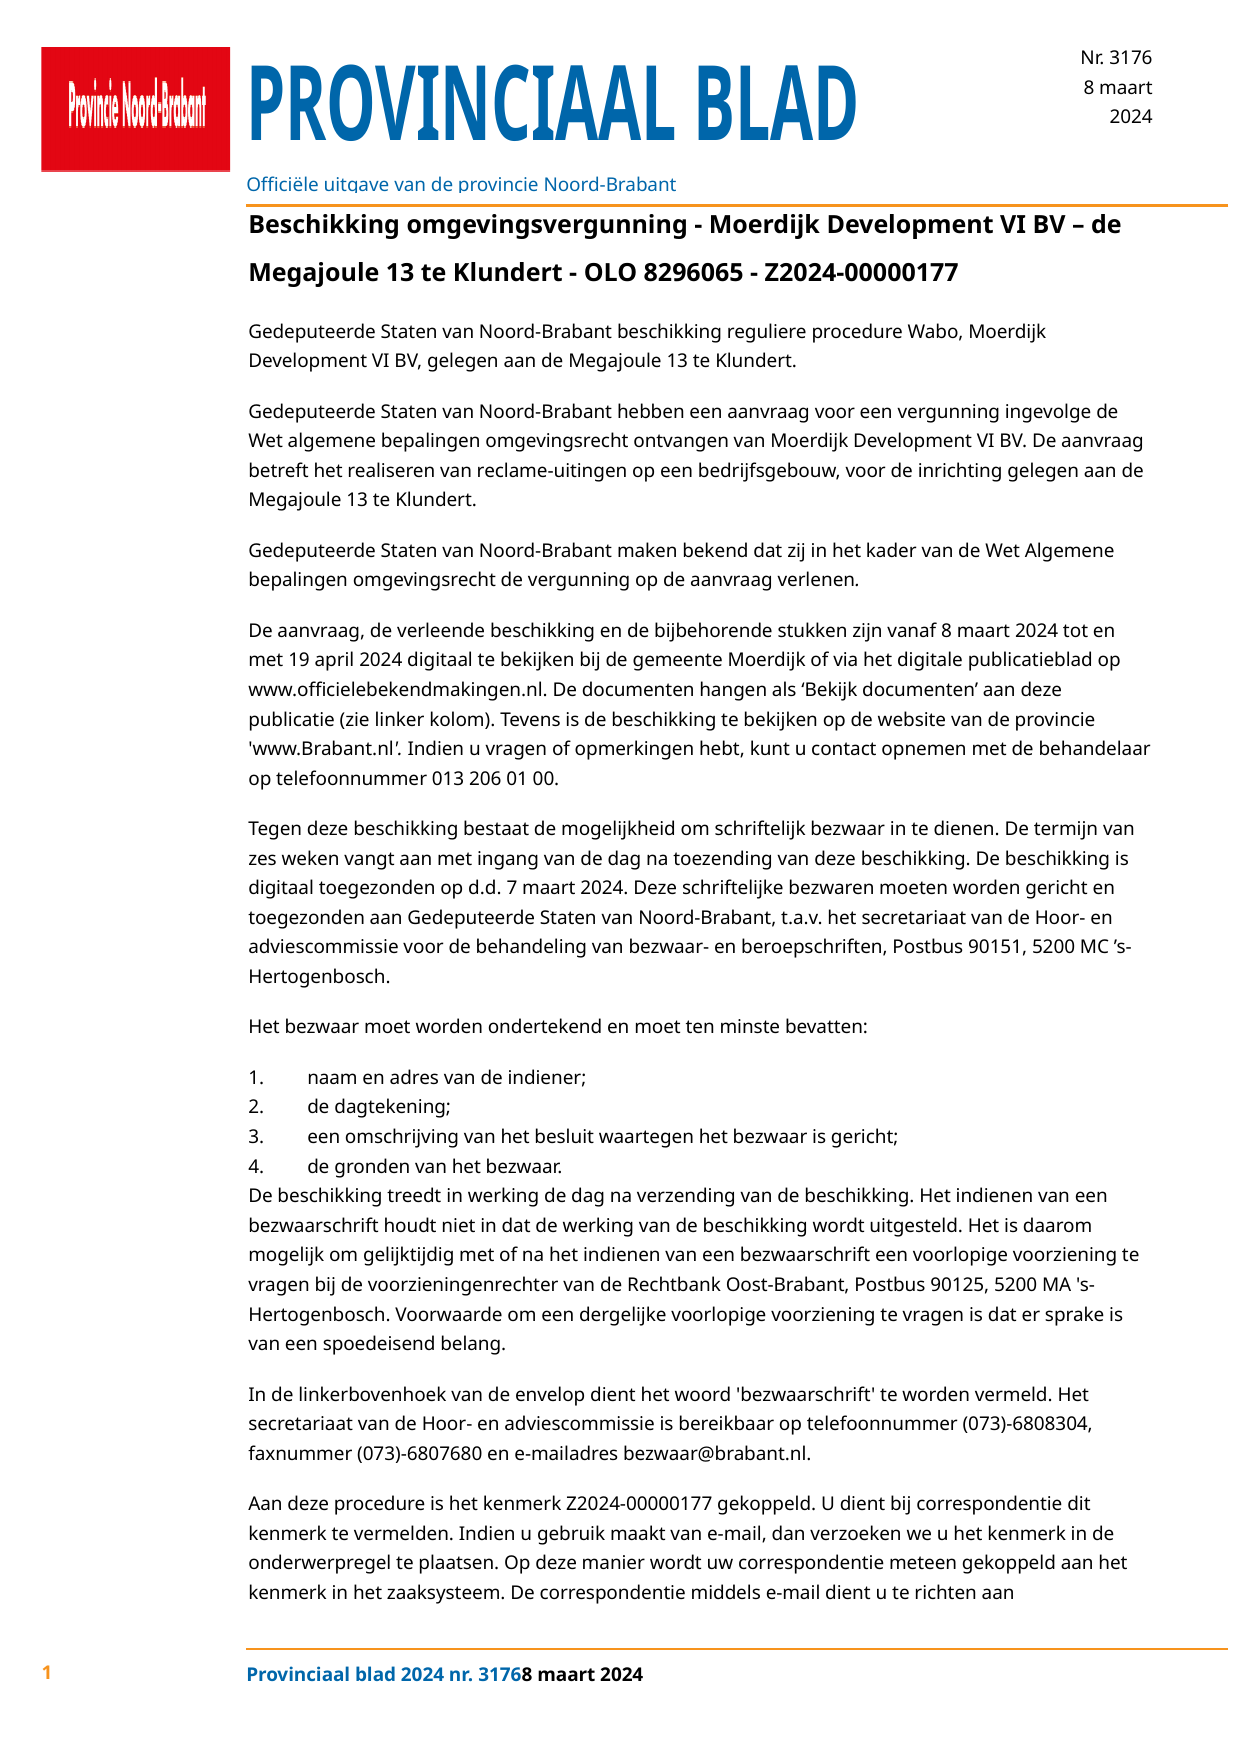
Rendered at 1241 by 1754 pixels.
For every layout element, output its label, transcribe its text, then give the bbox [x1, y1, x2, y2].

text Het bezwaar moet worden ondertekend en moet ten minste bevatten: [248, 1014, 1152, 1039]
text Tegen deze beschikking bestaat de mogelijkheid om schriftelijk bezwaar in te dienen. De termijn van zes weken vangt aan met ingang van de dag na toezending van deze beschikking. De beschikking is digitaal toegezonden op d.d. 7 maart 2024. Deze schriftelijke bezwaren moeten worden gericht en toegezonden aan Gedeputeerde Staten van Noord-Brabant, t.a.v. het secretariaat van de Hoor- en adviescommissie voor de behandeling van bezwaar- en beroepschriften, Postbus 90151, 5200 MC ’s-Hertogenbosch. [248, 815, 1152, 989]
text Gedeputeerde Staten van Noord-Brabant beschikking reguliere procedure Wabo, Moerdijk Development VI BV, gelegen aan de Megajoule 13 te Klundert. [248, 318, 1152, 373]
list de gronden van het bezwaar. [248, 1153, 1152, 1179]
list naam en adres van de indiener; [248, 1064, 1152, 1090]
text Gedeputeerde Staten van Noord-Brabant maken bekend dat zij in het kader van de Wet Algemene bepalingen omgevingsrecht de vergunning op de aanvraag verlenen. [248, 537, 1152, 592]
text Gedeputeerde Staten van Noord-Brabant hebben een aanvraag voor een vergunning ingevolge de Wet algemene bepalingen omgevingsrecht ontvangen van Moerdijk Development VI BV. De aanvraag betreft het realiseren van reclame-uitingen op een bedrijfsgebouw, voor de inrichting gelegen aan de Megajoule 13 te Klundert. [248, 398, 1152, 512]
text Beschikking omgevingsvergunning - Moerdijk Development VI BV – de Megajoule 13 te Klundert - OLO 8296065 - Z2024-00000177 [248, 207, 1152, 288]
text De aanvraag, de verleende beschikking en de bijbehorende stukken zijn vanaf 8 maart 2024 tot en met 19 april 2024 digitaal te bekijken bij de gemeente Moerdijk of via het digitale publicatieblad op www.officielebekendmakingen.nl. De documenten hangen als ‘Bekijk documenten’ aan deze publicatie (zie linker kolom). Tevens is de beschikking te bekijken op de website van de provincie 'www.Brabant.nl'. Indien u vragen of opmerkingen hebt, kunt u contact opnemen met de behandelaar op telefoonnummer 013 206 01 00. [248, 617, 1152, 791]
list een omschrijving van het besluit waartegen het bezwaar is gericht; [248, 1123, 1152, 1149]
text Aan deze procedure is het kenmerk Z2024-00000177 gekoppeld. U dient bij correspondentie dit kenmerk te vermelden. Indien u gebruik maakt van e-mail, dan verzoeken we u het kenmerk in de onderwerpregel te plaatsen. Op deze manier wordt uw correspondentie meteen gekoppeld aan het kenmerk in het zaaksysteem. De correspondentie middels e-mail dient u te richten aan [248, 1490, 1152, 1605]
text De beschikking treedt in werking de dag na verzending van de beschikking. Het indienen van een bezwaarschrift houdt niet in dat de werking van de beschikking wordt uitgesteld. Het is daarom mogelijk om gelijktijdig met of na het indienen van een bezwaarschrift een voorlopige voorziening te vragen bij de voorzieningenrechter van de Rechtbank Oost-Brabant, Postbus 90125, 5200 MA 's-Hertogenbosch. Voorwaarde om een dergelijke voorlopige voorziening te vragen is dat er sprake is van een spoedeisend belang. [248, 1182, 1152, 1356]
list de dagtekening; [248, 1094, 1152, 1119]
text In de linkerbovenhoek van de envelop dient het woord 'bezwaarschrift' te worden vermeld. Het secretariaat van de Hoor- en adviescommissie is bereikbaar op telefoonnummer (073)-6808304, faxnummer (073)-6807680 en e-mailadres bezwaar@brabant.nl. [248, 1381, 1152, 1466]
picture [41, 47, 231, 172]
